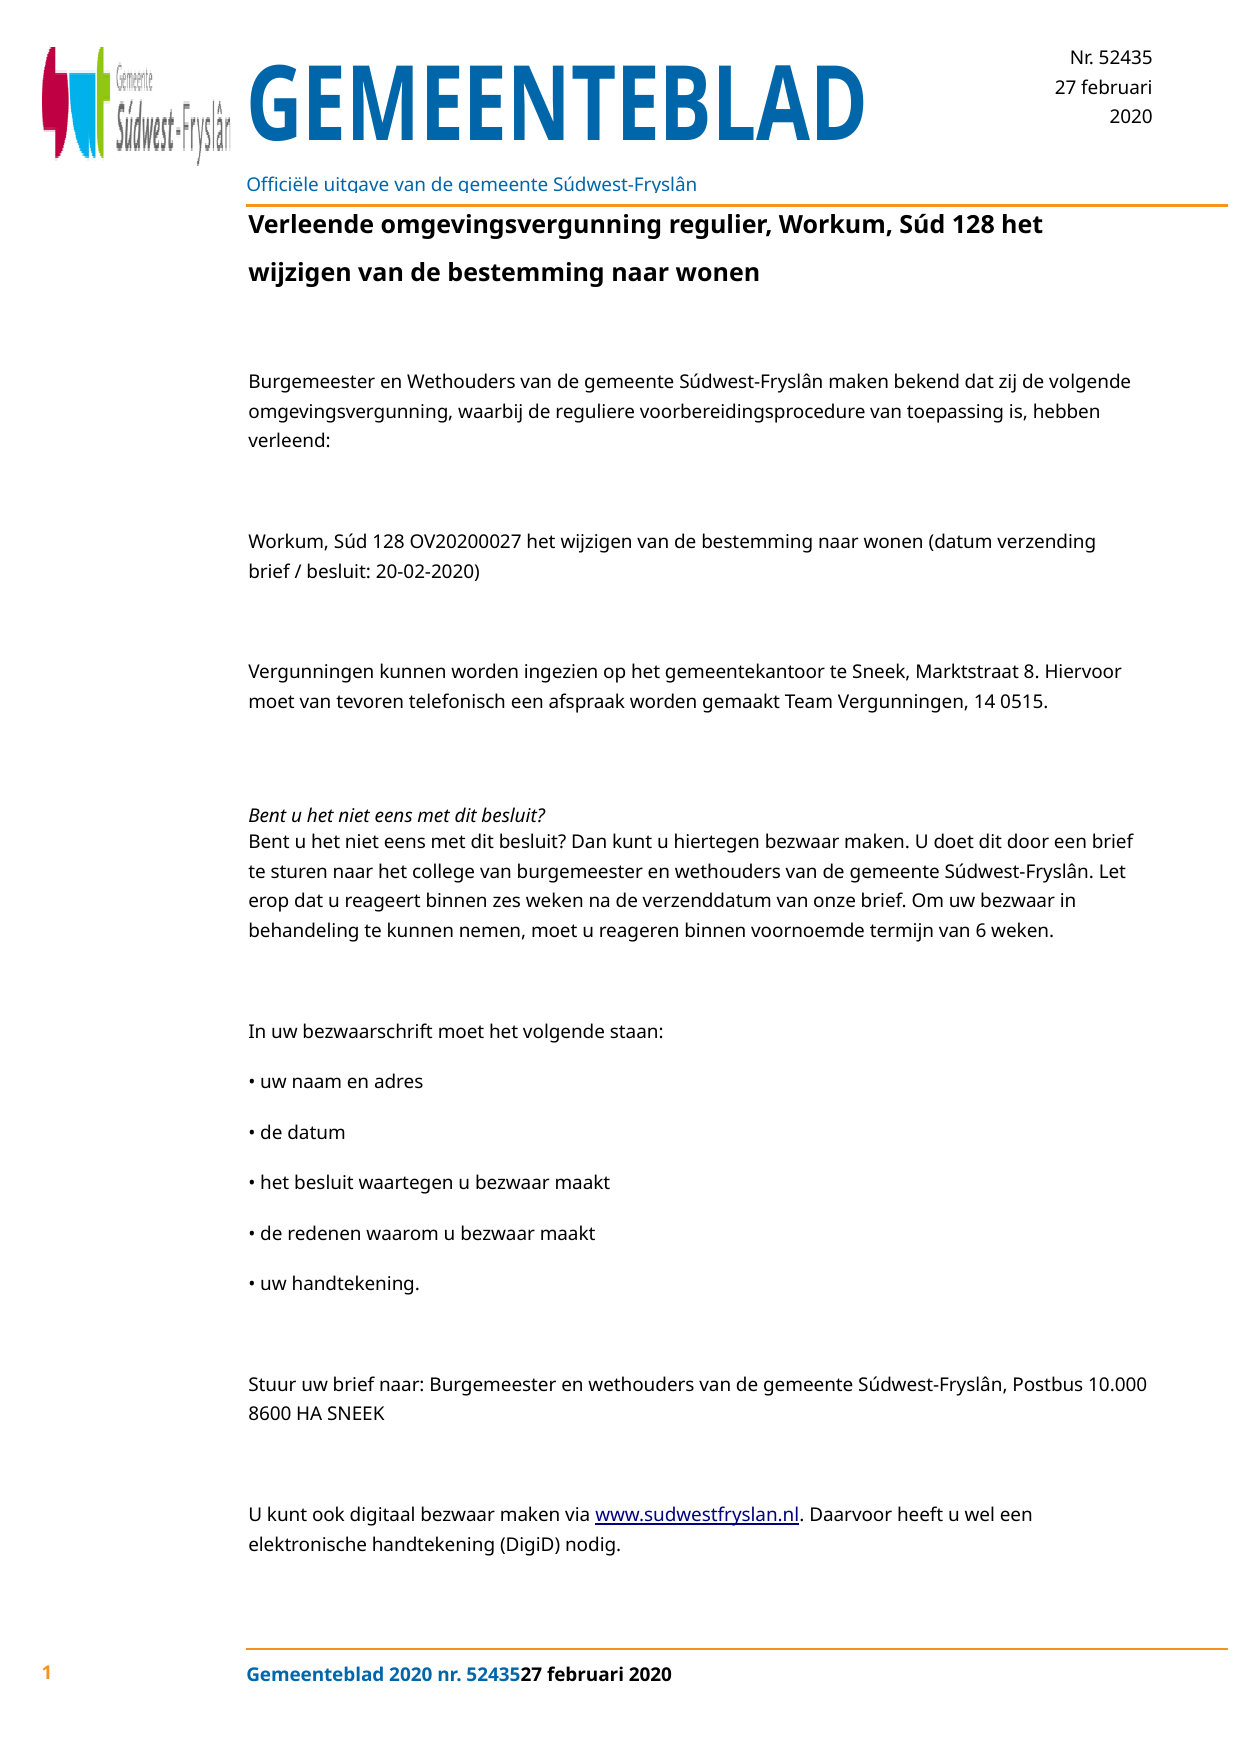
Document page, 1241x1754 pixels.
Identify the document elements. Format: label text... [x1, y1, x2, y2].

text Stuur uw brief naar: Burgemeester en wethouders van de gemeente Súdwest-Fryslân, Postbus 10.000 8600 HA SNEEK [248, 1371, 1152, 1426]
text • uw handtekening. [248, 1270, 1152, 1296]
text Bent u het niet eens met dit besluit? [248, 803, 1152, 828]
text • de datum [248, 1119, 1152, 1144]
text Workum, Súd 128 OV20200027 het wijzigen van de bestemming naar wonen (datum verzending brief / besluit: 20-02-2020) [248, 528, 1152, 584]
text Vergunningen kunnen worden ingezien op het gemeentekantoor te Sneek, Marktstraat 8. Hiervoor moet van tevoren telefonisch een afspraak worden gemaakt Team Vergunningen, 14 0515. [248, 659, 1152, 714]
picture [41, 47, 231, 172]
text • uw naam en adres [248, 1068, 1152, 1094]
text Verleende omgevingsvergunning regulier, Workum, Súd 128 het wijzigen van de bestemming naar wonen [248, 207, 1152, 288]
text U kunt ook digitaal bezwaar maken via www.sudwestfryslan.nl. Daarvoor heeft u wel een elektronische handtekening (DigiD) nodig. [248, 1501, 1152, 1557]
text • het besluit waartegen u bezwaar maakt [248, 1169, 1152, 1195]
text • de redenen waarom u bezwaar maakt [248, 1220, 1152, 1245]
text Bent u het niet eens met dit besluit? Dan kunt u hiertegen bezwaar maken. U doet dit door een brief te sturen naar het college van burgemeester en wethouders van de gemeente Súdwest-Fryslân. Let erop dat u reageert binnen zes weken na de verzenddatum van onze brief. Om uw bezwaar in behandeling te kunnen nemen, moet u reageren binnen voornoemde termijn van 6 weken. [248, 828, 1152, 943]
text Burgemeester en Wethouders van de gemeente Súdwest-Fryslân maken bekend dat zij de volgende omgevingsvergunning, waarbij de reguliere voorbereidingsprocedure van toepassing is, hebben verleend: [248, 368, 1152, 453]
text In uw bezwaarschrift moet het volgende staan: [248, 1018, 1152, 1044]
